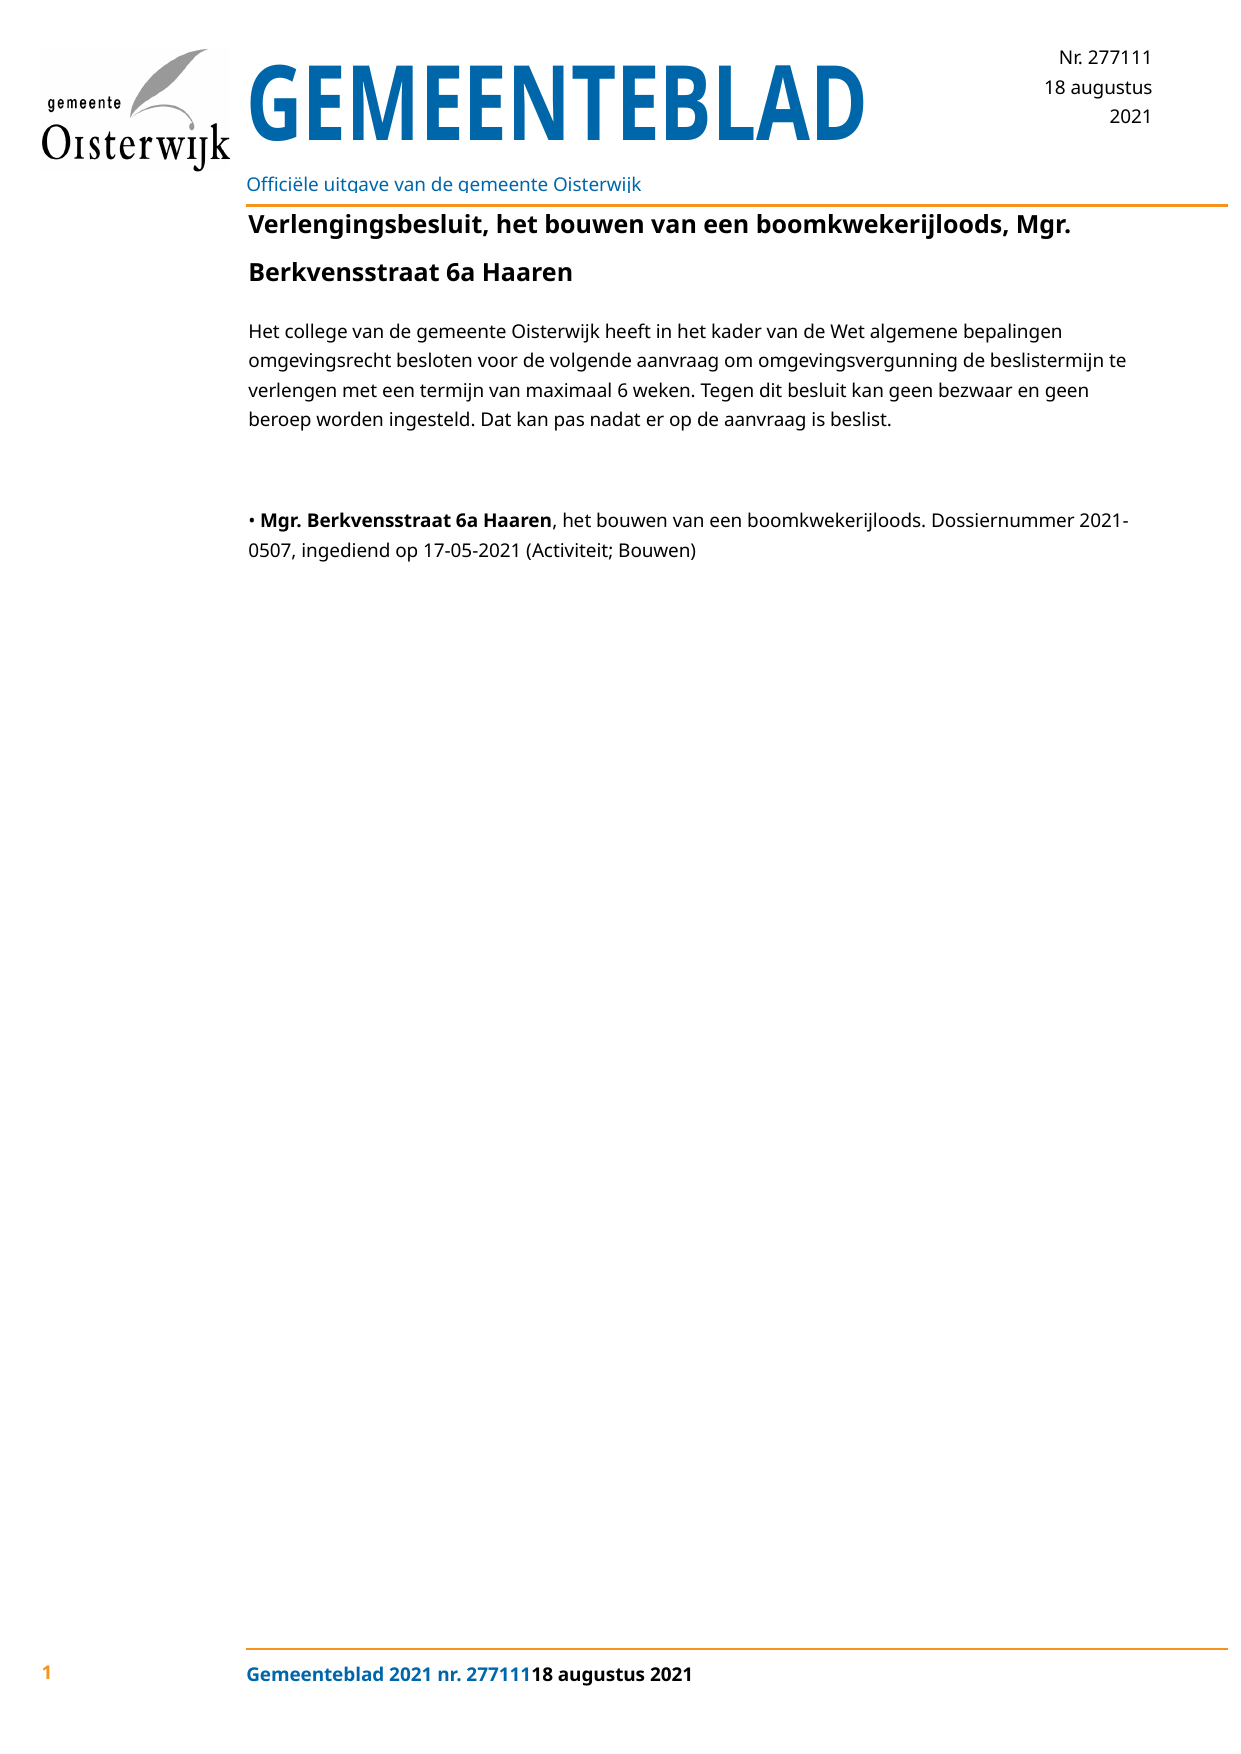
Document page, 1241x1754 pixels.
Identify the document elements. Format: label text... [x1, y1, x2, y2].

text Het college van de gemeente Oisterwijk heeft in het kader van de Wet algemene bepalingen omgevingsrecht besloten voor de volgende aanvraag om omgevingsvergunning de beslistermijn te verlengen met een termijn van maximaal 6 weken. Tegen dit besluit kan geen bezwaar en geen beroep worden ingesteld. Dat kan pas nadat er op de aanvraag is beslist. [248, 318, 1152, 432]
picture [41, 47, 231, 172]
text • Mgr. Berkvensstraat 6a Haaren, het bouwen van een boomkwekerijloods. Dossiernummer 2021-0507, ingediend op 17-05-2021 (Activiteit; Bouwen) [248, 507, 1152, 563]
text Verlengingsbesluit, het bouwen van een boomkwekerijloods, Mgr. Berkvensstraat 6a Haaren [248, 207, 1152, 288]
